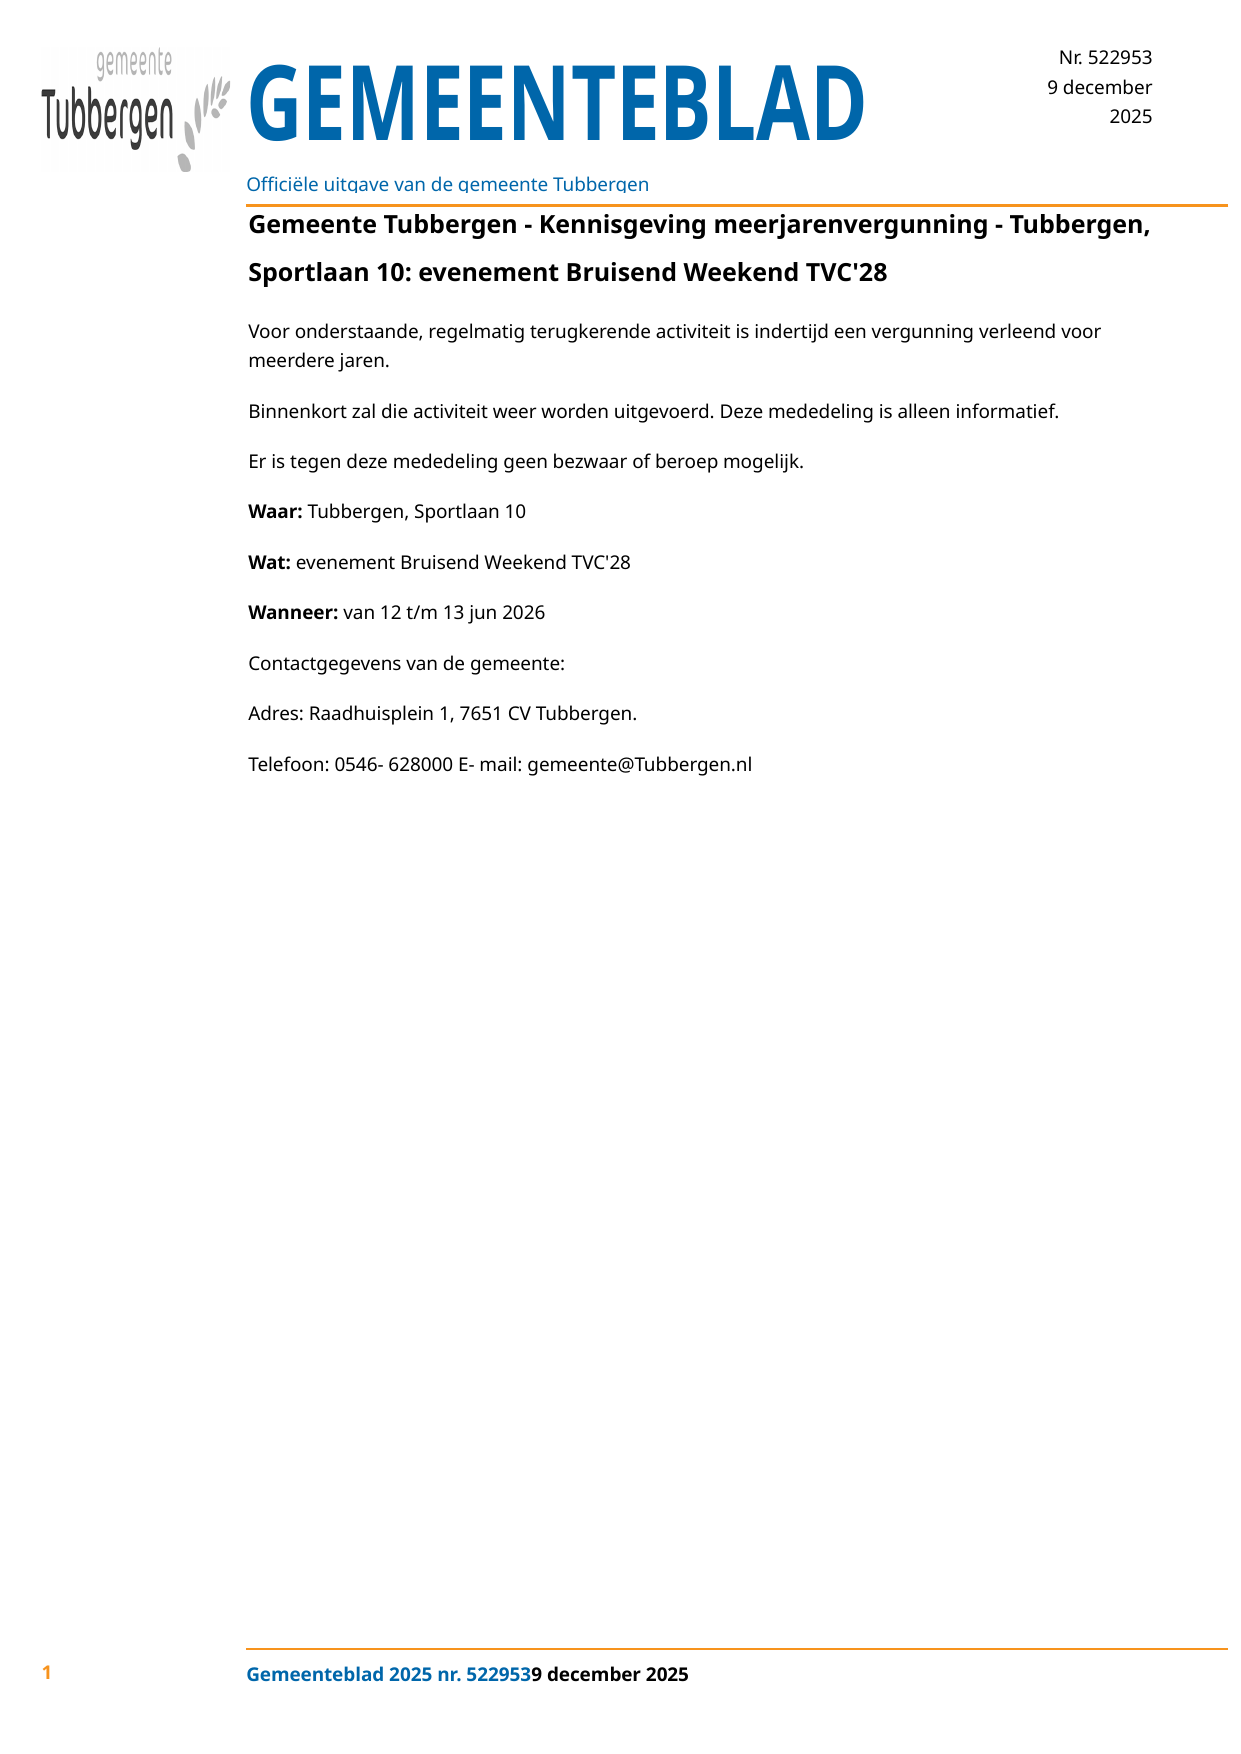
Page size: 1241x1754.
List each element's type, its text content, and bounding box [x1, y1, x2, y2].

picture [41, 47, 231, 172]
text Voor onderstaande, regelmatig terugkerende activiteit is indertijd een vergunning verleend voor meerdere jaren. [248, 318, 1152, 373]
text Gemeente Tubbergen - Kennisgeving meerjarenvergunning - Tubbergen, Sportlaan 10: evenement Bruisend Weekend TVC'28 [248, 207, 1152, 288]
text Waar: Tubbergen, Sportlaan 10 [248, 499, 1152, 524]
text Binnenkort zal die activiteit weer worden uitgevoerd. Deze mededeling is alleen informatief. [248, 398, 1152, 424]
text Adres: Raadhuisplein 1, 7651 CV Tubbergen. [248, 700, 1152, 726]
text Telefoon: 0546- 628000 E- mail: gemeente@Tubbergen.nl [248, 751, 1152, 777]
text Contactgegevens van de gemeente: [248, 650, 1152, 676]
text Wat: evenement Bruisend Weekend TVC'28 [248, 549, 1152, 575]
text Wanneer: van 12 t/m 13 jun 2026 [248, 599, 1152, 625]
text Er is tegen deze mededeling geen bezwaar of beroep mogelijk. [248, 448, 1152, 474]
